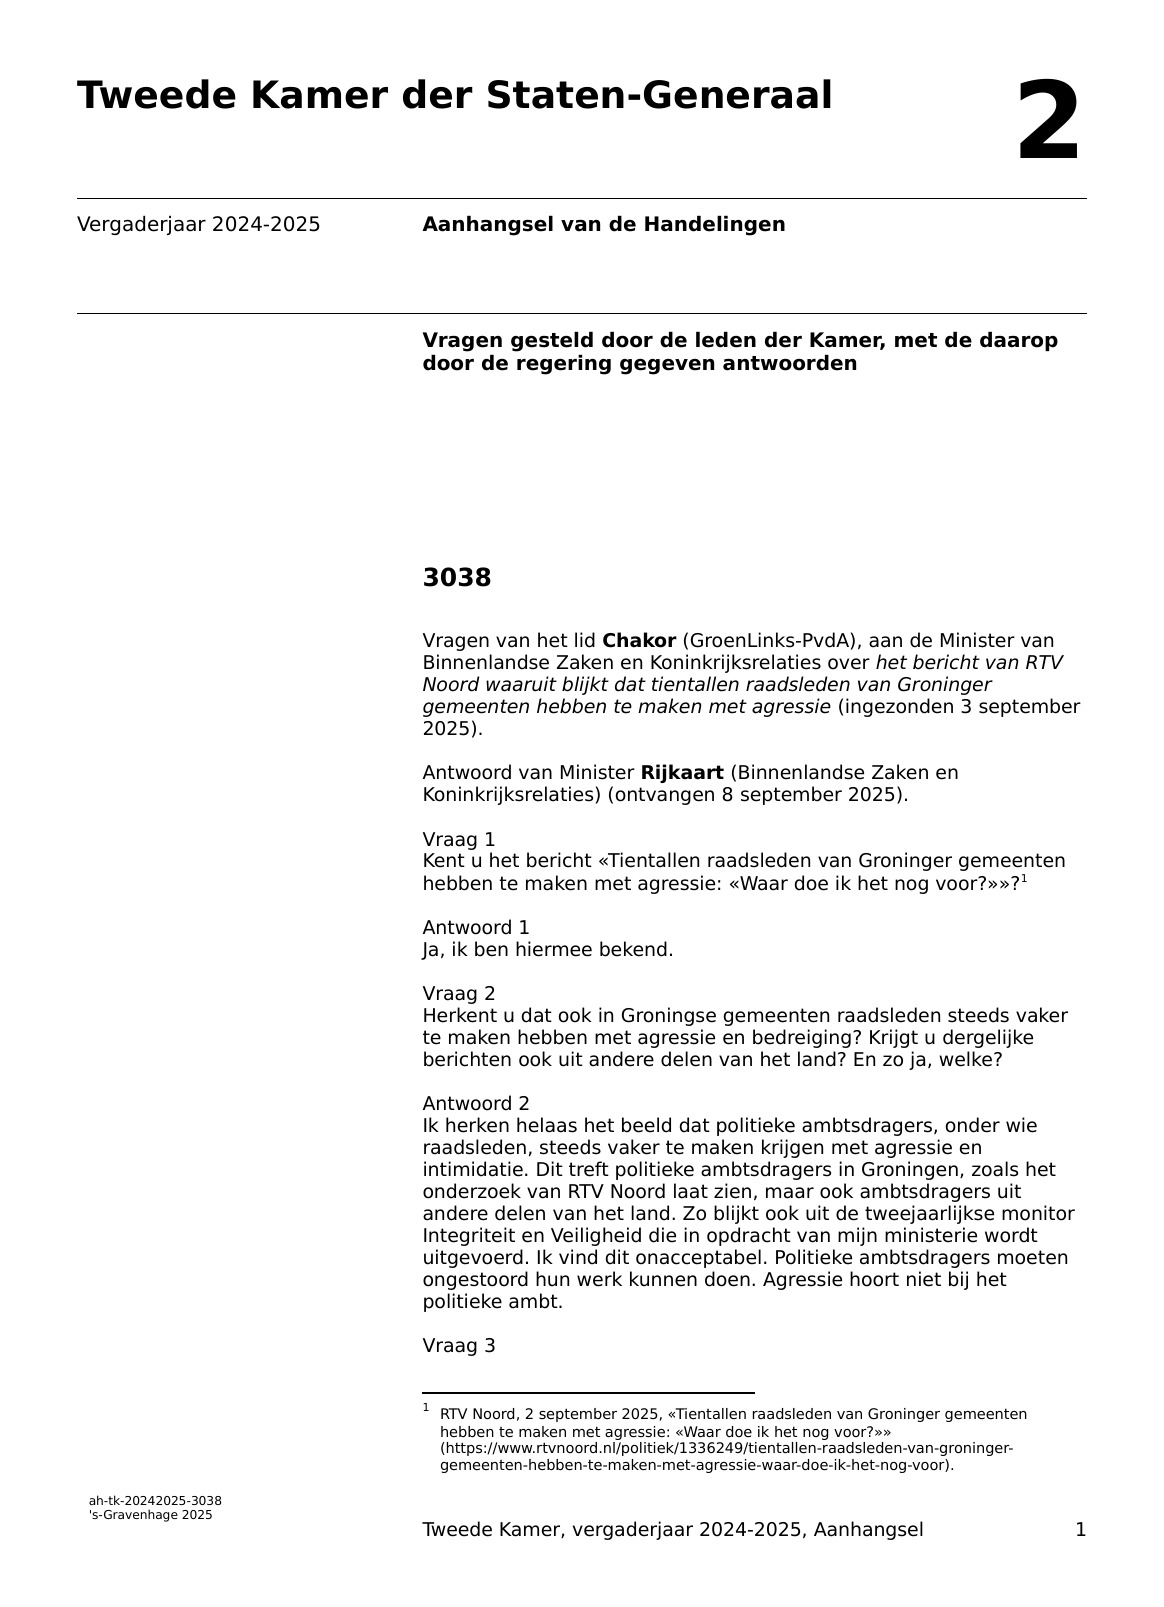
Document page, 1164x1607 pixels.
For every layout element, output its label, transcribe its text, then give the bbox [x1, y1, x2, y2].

text Kent u het bericht «Tientallen raadsleden van Groninger gemeenten hebben te maken met agressie: «Waar doe ik het nog voor?»»? [422, 850, 1087, 894]
table_header Tweede Kamer der Staten-Generaal [77, 59, 886, 198]
text Herkent u dat ook in Groningse gemeenten raadsleden steeds vaker te maken hebben met agressie en bedreiging? Krijgt u dergelijke berichten ook uit andere delen van het land? En zo ja, welke? [422, 1005, 1087, 1071]
table_header 2 [886, 59, 1087, 198]
text Ja, ik ben hiermee bekend. [422, 938, 1087, 961]
text Antwoord 1 [422, 917, 1087, 938]
table_cell Aanhangsel van de Handelingen [422, 199, 1087, 313]
text Antwoord 2 [422, 1093, 1087, 1115]
text Antwoord van Minister Rijkaart (Binnenlandse Zaken en Koninkrijksrelaties) (ontvangen 8 september 2025). [422, 762, 1087, 806]
text Vraag 2 [422, 983, 1087, 1005]
text RTV Noord, 2 september 2025, «Tientallen raadsleden van Groninger gemeenten hebben te maken met agressie: «Waar doe ik het nog voor?»» (https://www.rtvnoord.nl/politiek/1336249/tientallen-raadsleden-van-groninger-gemeenten-hebben-te-maken-met-agressie-waar-doe-ik-het-nog-voor). [422, 1402, 1087, 1474]
table_cell Vergaderjaar 2024-2025 [77, 199, 422, 313]
text Ik herken helaas het beeld dat politieke ambtsdragers, onder wie raadsleden, steeds vaker te maken krijgen met agressie en intimidatie. Dit treft politieke ambtsdragers in Groningen, zoals het onderzoek van RTV Noord laat zien, maar ook ambtsdragers uit andere delen van het land. Zo blijkt ook uit de tweejaarlijkse monitor Integriteit en Veiligheid die in opdracht van mijn ministerie wordt uitgevoerd. Ik vind dit onacceptabel. Politieke ambtsdragers moeten ongestoord hun werk kunnen doen. Agressie hoort niet bij het politieke ambt. [422, 1115, 1087, 1313]
text Vraag 3 [422, 1335, 1087, 1357]
text Vragen van het lid Chakor (GroenLinks-PvdA), aan de Minister van Binnenlandse Zaken en Koninkrijksrelaties over het bericht van RTV Noord waaruit blijkt dat tientallen raadsleden van Groninger gemeenten hebben te maken met agressie (ingezonden 3 september 2025). [422, 630, 1087, 740]
text Vraag 1 [422, 828, 1087, 850]
text 's-Gravenhage 2025 [88, 1508, 323, 1522]
table_cell [77, 314, 422, 375]
table_cell Vragen gesteld door de leden der Kamer, met de daarop door de regering gegeven antwoorden [422, 314, 1087, 375]
text 3038 [422, 563, 1087, 592]
text ah-tk-20242025-3038 [88, 1494, 323, 1508]
